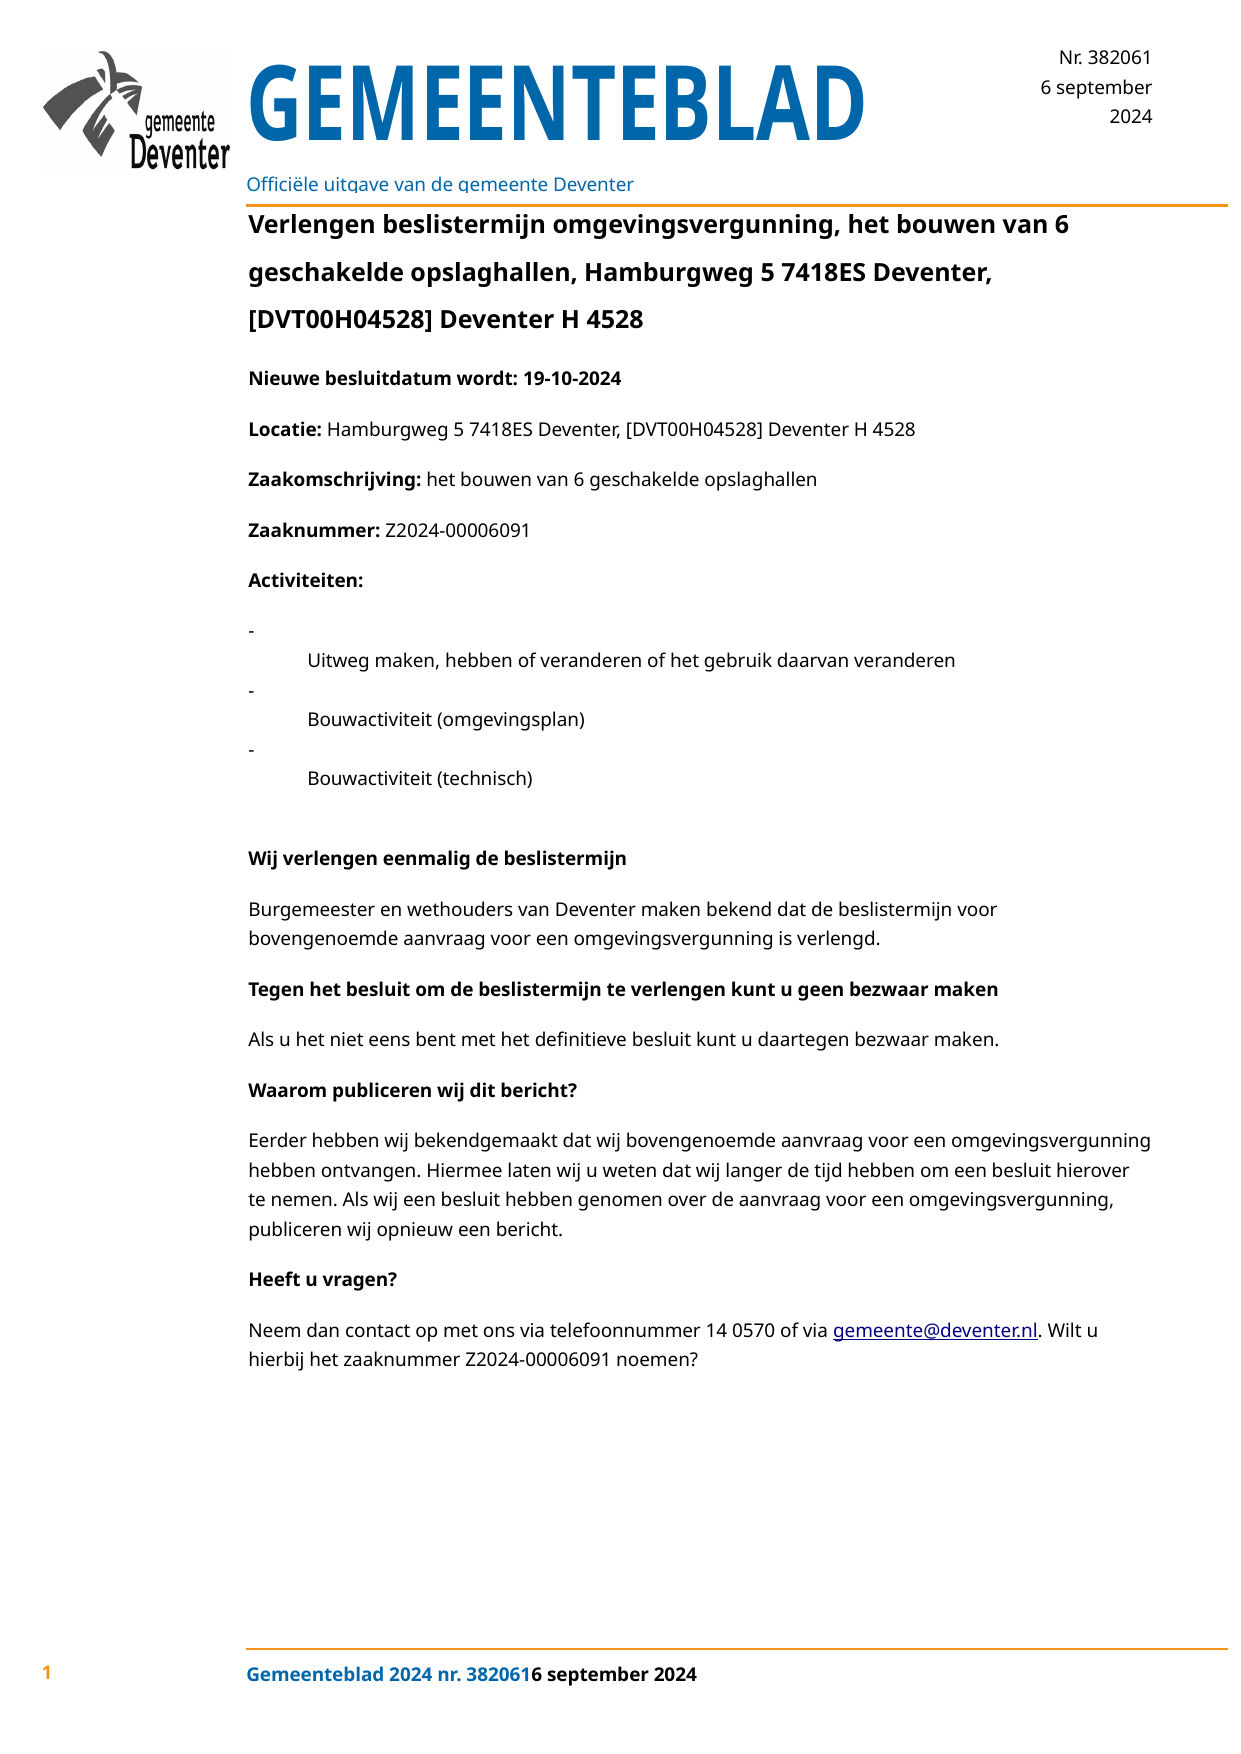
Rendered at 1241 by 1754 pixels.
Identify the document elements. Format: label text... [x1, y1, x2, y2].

text Locatie: Hamburgweg 5 7418ES Deventer, [DVT00H04528] Deventer H 4528 [248, 416, 1152, 442]
list Uitweg maken, hebben of veranderen of het gebruik daarvan veranderen [248, 647, 1152, 673]
list Bouwactiviteit (omgevingsplan) [248, 706, 1152, 732]
picture [41, 47, 231, 172]
list Bouwactiviteit (technisch) [248, 766, 1152, 791]
text Burgemeester en wethouders van Deventer maken bekend dat de beslistermijn voor bovengenoemde aanvraag voor een omgevingsvergunning is verlengd. [248, 896, 1152, 951]
text Als u het niet eens bent met het definitieve besluit kunt u daartegen bezwaar maken. [248, 1026, 1152, 1052]
text Zaakomschrijving: het bouwen van 6 geschakelde opslaghallen [248, 466, 1152, 492]
text Eerder hebben wij bekendgemaakt dat wij bovengenoemde aanvraag voor een omgevingsvergunning hebben ontvangen. Hiermee laten wij u weten dat wij langer de tijd hebben om een besluit hierover te nemen. Als wij een besluit hebben genomen over de aanvraag voor een omgevingsvergunning, publiceren wij opnieuw een bericht. [248, 1127, 1152, 1242]
text Verlengen beslistermijn omgevingsvergunning, het bouwen van 6 geschakelde opslaghallen, Hamburgweg 5 7418ES Deventer, [DVT00H04528] Deventer H 4528 [248, 207, 1152, 336]
text Tegen het besluit om de beslistermijn te verlengen kunt u geen bezwaar maken [248, 976, 1152, 1002]
text Heeft u vragen? [248, 1266, 1152, 1292]
text Wij verlengen eenmalig de beslistermijn [248, 846, 1152, 871]
text Neem dan contact op met ons via telefoonnummer 14 0570 of via gemeente@deventer.nl. Wilt u hierbij het zaaknummer Z2024-00006091 noemen? [248, 1317, 1152, 1372]
text Activiteiten: [248, 567, 1152, 593]
text Waarom publiceren wij dit bericht? [248, 1077, 1152, 1102]
text Zaaknummer: Z2024-00006091 [248, 517, 1152, 542]
text Nieuwe besluitdatum wordt: 19-10-2024 [248, 366, 1152, 391]
